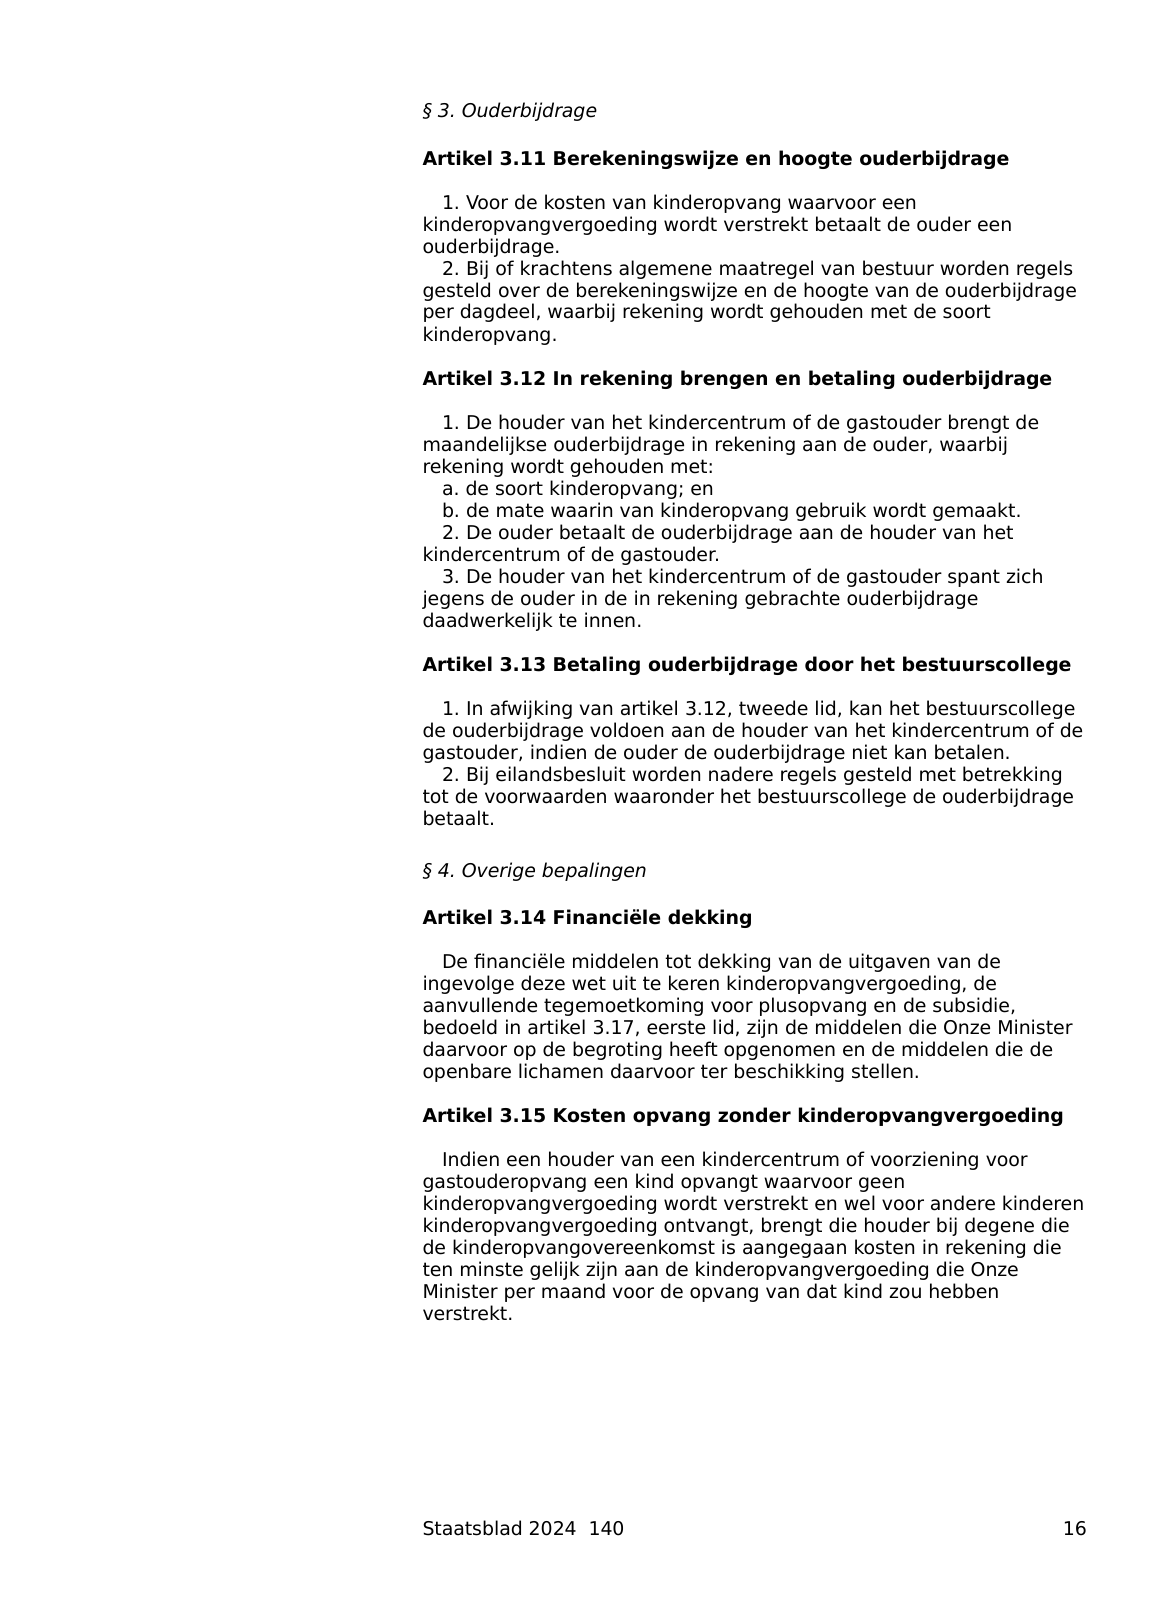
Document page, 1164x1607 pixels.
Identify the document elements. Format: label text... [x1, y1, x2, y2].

subtitle Artikel 3.14 Financiële dekking [422, 907, 1087, 929]
text b. de mate waarin van kinderopvang gebruik wordt gemaakt. [422, 500, 1087, 522]
text a. de soort kinderopvang; en [422, 478, 1087, 500]
text 1. In afwijking van artikel 3.12, tweede lid, kan het bestuurscollege de ouderbijdrage voldoen aan de houder van het kindercentrum of de gastouder, indien de ouder de ouderbijdrage niet kan betalen. [422, 698, 1087, 764]
subtitle § 4. Overige bepalingen [422, 860, 1087, 882]
text 3. De houder van het kindercentrum of de gastouder spant zich jegens de ouder in de in rekening gebrachte ouderbijdrage daadwerkelijk te innen. [422, 566, 1087, 632]
subtitle Artikel 3.13 Betaling ouderbijdrage door het bestuurscollege [422, 654, 1087, 676]
text De financiële middelen tot dekking van de uitgaven van de ingevolge deze wet uit te keren kinderopvangvergoeding, de aanvullende tegemoetkoming voor plusopvang en de subsidie, bedoeld in artikel 3.17, eerste lid, zijn de middelen die Onze Minister daarvoor op de begroting heeft opgenomen en de middelen die de openbare lichamen daarvoor ter beschikking stellen. [422, 951, 1087, 1083]
text 2. Bij eilandsbesluit worden nadere regels gesteld met betrekking tot de voorwaarden waaronder het bestuurscollege de ouderbijdrage betaalt. [422, 764, 1087, 830]
text 2. Bij of krachtens algemene maatregel van bestuur worden regels gesteld over de berekeningswijze en de hoogte van de ouderbijdrage per dagdeel, waarbij rekening wordt gehouden met de soort kinderopvang. [422, 257, 1087, 345]
text Indien een houder van een kindercentrum of voorziening voor gastouderopvang een kind opvangt waarvoor geen kinderopvangvergoeding wordt verstrekt en wel voor andere kinderen kinderopvangvergoeding ontvangt, brengt die houder bij degene die de kinderopvangovereenkomst is aangegaan kosten in rekening die ten minste gelijk zijn aan de kinderopvangvergoeding die Onze Minister per maand voor de opvang van dat kind zou hebben verstrekt. [422, 1149, 1087, 1325]
subtitle § 3. Ouderbijdrage [422, 100, 1087, 122]
text 2. De ouder betaalt de ouderbijdrage aan de houder van het kindercentrum of de gastouder. [422, 522, 1087, 566]
subtitle Artikel 3.12 In rekening brengen en betaling ouderbijdrage [422, 368, 1087, 389]
subtitle Artikel 3.15 Kosten opvang zonder kinderopvangvergoeding [422, 1105, 1087, 1127]
text 1. Voor de kosten van kinderopvang waarvoor een kinderopvangvergoeding wordt verstrekt betaalt de ouder een ouderbijdrage. [422, 192, 1087, 257]
text 1. De houder van het kindercentrum of de gastouder brengt de maandelijkse ouderbijdrage in rekening aan de ouder, waarbij rekening wordt gehouden met: [422, 412, 1087, 478]
subtitle Artikel 3.11 Berekeningswijze en hoogte ouderbijdrage [422, 147, 1087, 169]
